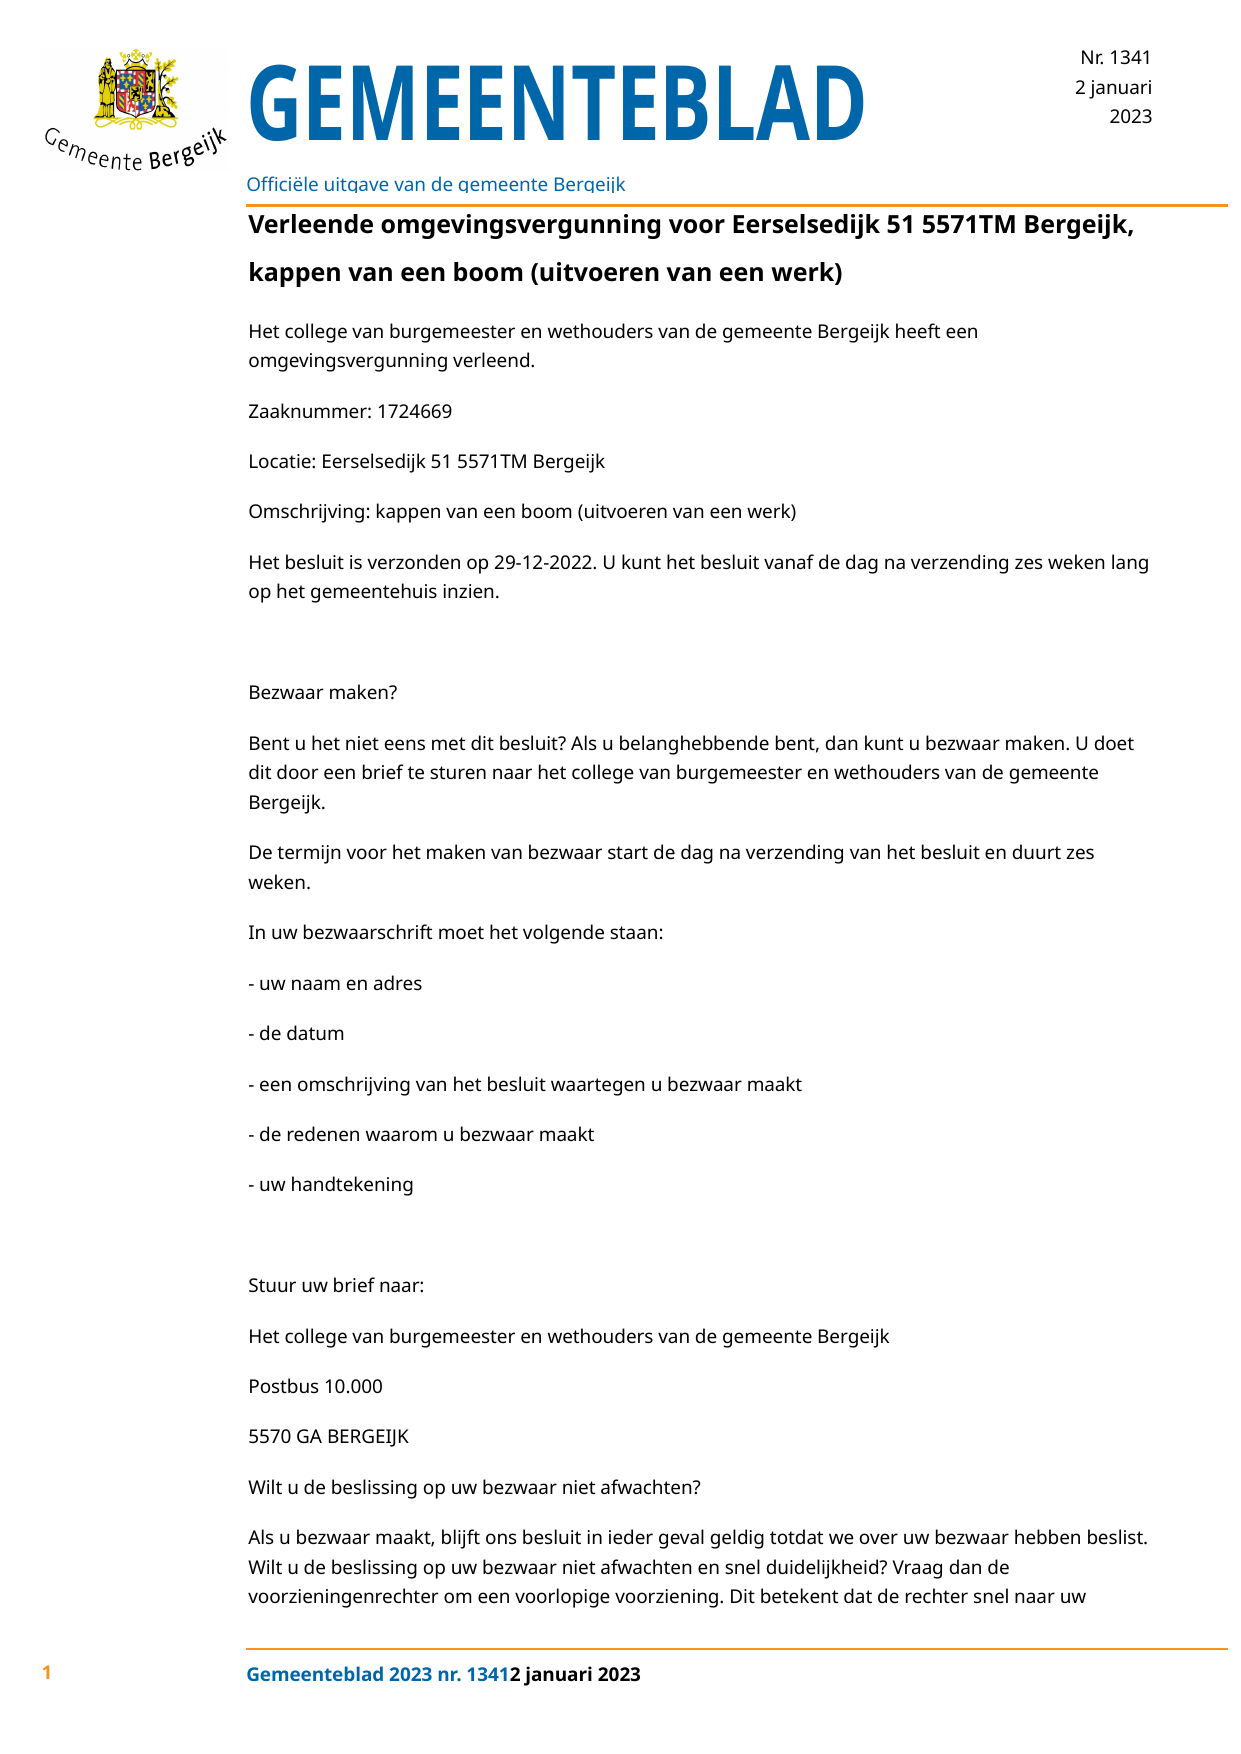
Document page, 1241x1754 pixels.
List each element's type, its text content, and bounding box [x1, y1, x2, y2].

text De termijn voor het maken van bezwaar start de dag na verzending van het besluit en duurt zes weken. [248, 839, 1152, 895]
text - uw handtekening [248, 1172, 1152, 1197]
text In uw bezwaarschrift moet het volgende staan: [248, 919, 1152, 945]
text Bezwaar maken? [248, 679, 1152, 705]
text Het college van burgemeester en wethouders van de gemeente Bergeijk [248, 1323, 1152, 1349]
text 5570 GA BERGEIJK [248, 1424, 1152, 1449]
text Locatie: Eerselsedijk 51 5571TM Bergeijk [248, 448, 1152, 474]
text - uw naam en adres [248, 970, 1152, 996]
picture [41, 47, 231, 172]
text - de datum [248, 1020, 1152, 1046]
text Stuur uw brief naar: [248, 1272, 1152, 1298]
text Verleende omgevingsvergunning voor Eerselsedijk 51 5571TM Bergeijk, kappen van een boom (uitvoeren van een werk) [248, 207, 1152, 288]
text Omschrijving: kappen van een boom (uitvoeren van een werk) [248, 499, 1152, 524]
text Zaaknummer: 1724669 [248, 398, 1152, 424]
text Wilt u de beslissing op uw bezwaar niet afwachten? [248, 1474, 1152, 1500]
text Als u bezwaar maakt, blijft ons besluit in ieder geval geldig totdat we over uw bezwaar hebben beslist. Wilt u de beslissing op uw bezwaar niet afwachten en snel duidelijkheid? Vraag dan de voorzieningenrechter om een voorlopige voorziening. Dit betekent dat de rechter snel naar uw [248, 1524, 1152, 1609]
text - een omschrijving van het besluit waartegen u bezwaar maakt [248, 1071, 1152, 1097]
text Bent u het niet eens met dit besluit? Als u belanghebbende bent, dan kunt u bezwaar maken. U doet dit door een brief te sturen naar het college van burgemeester en wethouders van de gemeente Bergeijk. [248, 730, 1152, 815]
text Het besluit is verzonden op 29-12-2022. U kunt het besluit vanaf de dag na verzending zes weken lang op het gemeentehuis inzien. [248, 549, 1152, 604]
text Het college van burgemeester en wethouders van de gemeente Bergeijk heeft een omgevingsvergunning verleend. [248, 318, 1152, 373]
text - de redenen waarom u bezwaar maakt [248, 1121, 1152, 1147]
text Postbus 10.000 [248, 1373, 1152, 1399]
